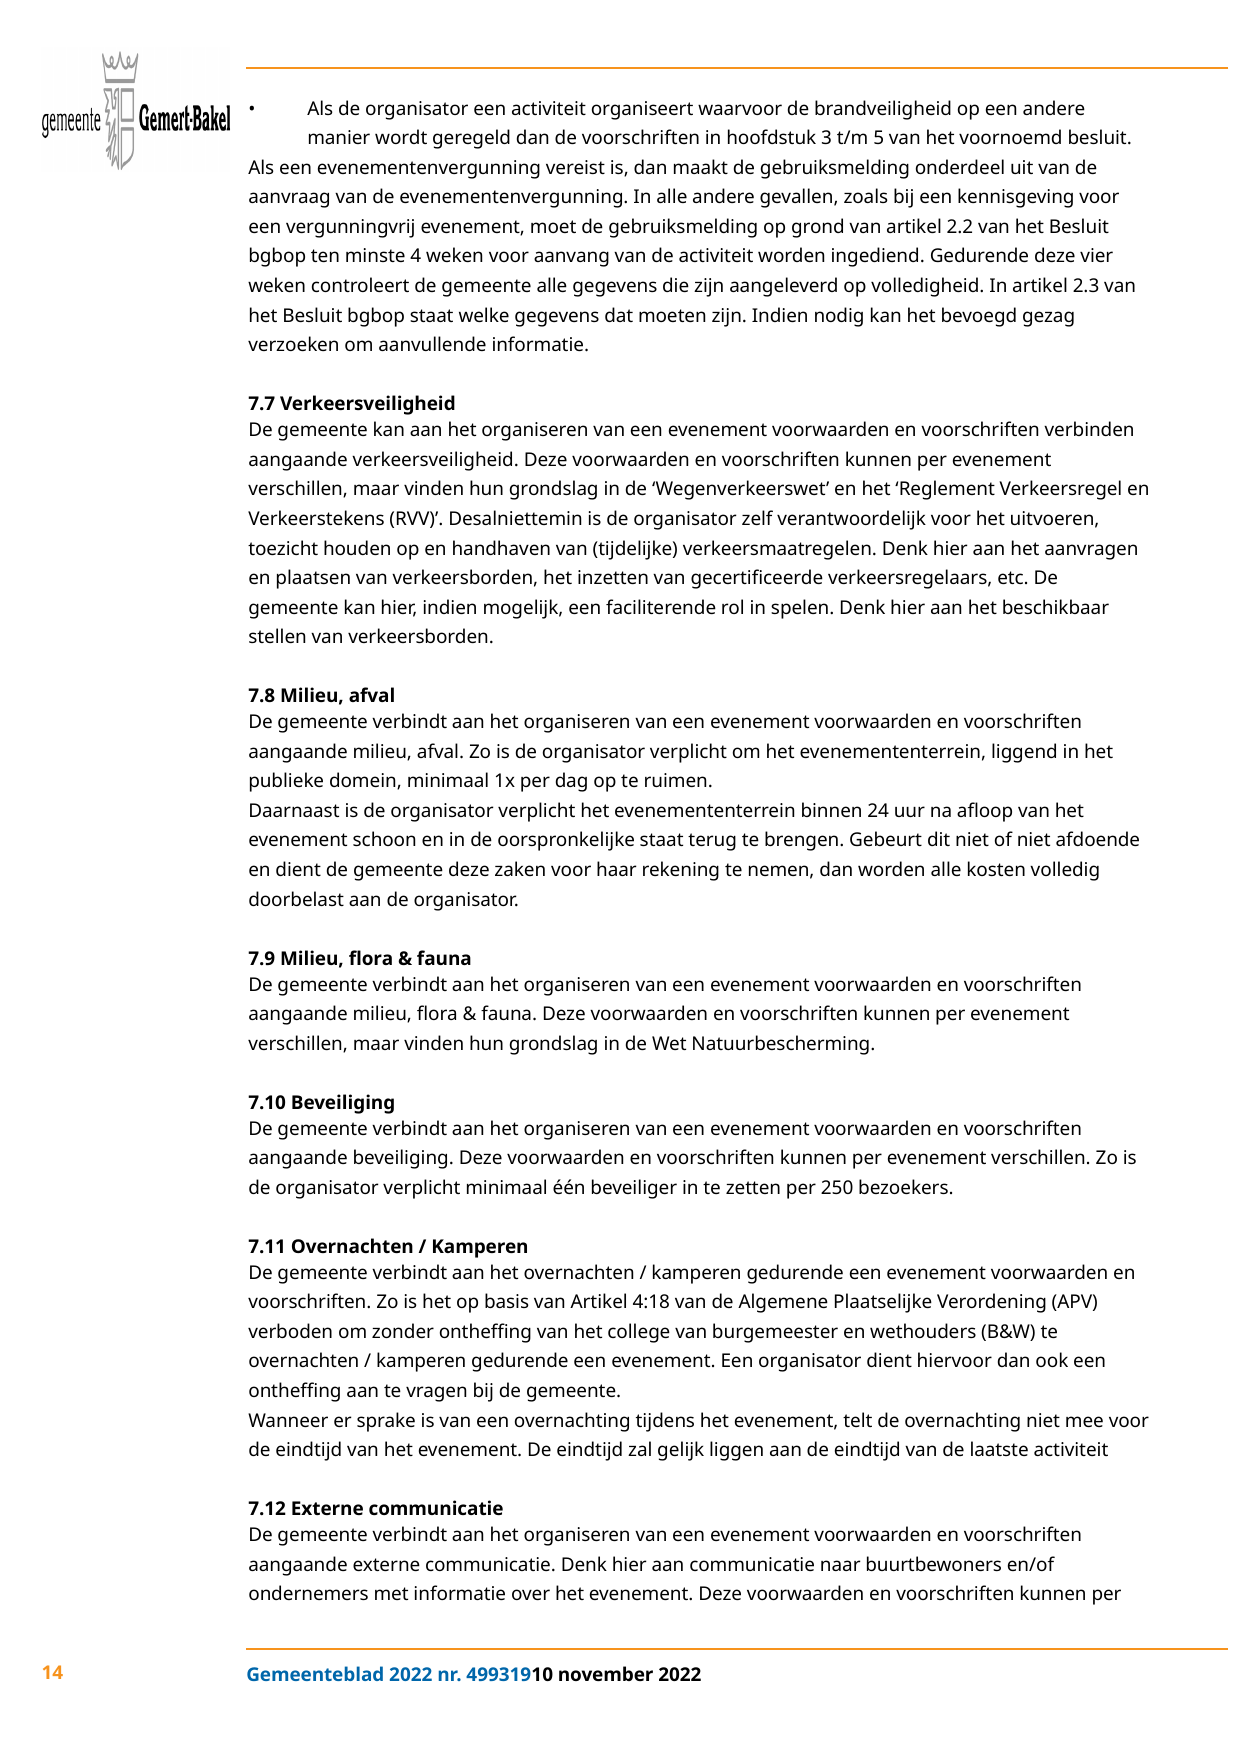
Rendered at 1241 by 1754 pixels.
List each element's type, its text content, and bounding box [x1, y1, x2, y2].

text 7.8 Milieu, afval [248, 683, 1152, 708]
text De gemeente verbindt aan het organiseren van een evenement voorwaarden en voorschriften aangaande beveiliging. Deze voorwaarden en voorschriften kunnen per evenement verschillen. Zo is de organisator verplicht minimaal één beveiliger in te zetten per 250 bezoekers. [248, 1115, 1152, 1200]
text 7.9 Milieu, flora & fauna [248, 945, 1152, 971]
text Als een evenementenvergunning vereist is, dan maakt de gebruiksmelding onderdeel uit van de aanvraag van de evenementenvergunning. In alle andere gevallen, zoals bij een kennisgeving voor een vergunningvrij evenement, moet de gebruiksmelding op grond van artikel 2.2 van het Besluit bgbop ten minste 4 weken voor aanvang van de activiteit worden ingediend. Gedurende deze vier weken controleert de gemeente alle gegevens die zijn aangeleverd op volledigheid. In artikel 2.3 van het Besluit bgbop staat welke gegevens dat moeten zijn. Indien nodig kan het bevoegd gezag verzoeken om aanvullende informatie. [248, 154, 1152, 357]
text De gemeente kan aan het organiseren van een evenement voorwaarden en voorschriften verbinden aangaande verkeersveiligheid. Deze voorwaarden en voorschriften kunnen per evenement verschillen, maar vinden hun grondslag in de ‘Wegenverkeerswet’ en het ‘Reglement Verkeersregel en Verkeerstekens (RVV)’. Desalniettemin is de organisator zelf verantwoordelijk voor het uitvoeren, toezicht houden op en handhaven van (tijdelijke) verkeersmaatregelen. Denk hier aan het aanvragen en plaatsen van verkeersborden, het inzetten van gecertificeerde verkeersregelaars, etc. De gemeente kan hier, indien mogelijk, een faciliterende rol in spelen. Denk hier aan het beschikbaar stellen van verkeersborden. [248, 416, 1152, 649]
text De gemeente verbindt aan het organiseren van een evenement voorwaarden en voorschriften aangaande milieu, flora & fauna. Deze voorwaarden en voorschriften kunnen per evenement verschillen, maar vinden hun grondslag in de Wet Natuurbescherming. [248, 971, 1152, 1056]
picture [41, 47, 231, 172]
text 7.11 Overnachten / Kamperen [248, 1233, 1152, 1259]
list Als de organisator een activiteit organiseert waarvoor de brandveiligheid op een andere manier wordt geregeld dan de voorschriften in hoofdstuk 3 t/m 5 van het voornoemd besluit. [248, 95, 1152, 150]
text 7.10 Beveiliging [248, 1089, 1152, 1115]
text De gemeente verbindt aan het organiseren van een evenement voorwaarden en voorschriften aangaande milieu, afval. Zo is de organisator verplicht om het evenemententerrein, liggend in het publieke domein, minimaal 1x per dag op te ruimen. [248, 708, 1152, 793]
text Wanneer er sprake is van een overnachting tijdens het evenement, telt de overnachting niet mee voor de eindtijd van het evenement. De eindtijd zal gelijk liggen aan de eindtijd van de laatste activiteit [248, 1407, 1152, 1462]
text De gemeente verbindt aan het organiseren van een evenement voorwaarden en voorschriften aangaande externe communicatie. Denk hier aan communicatie naar buurtbewoners en/of ondernemers met informatie over het evenement. Deze voorwaarden en voorschriften kunnen per [248, 1521, 1152, 1606]
text 7.12 Externe communicatie [248, 1496, 1152, 1521]
text 7.7 Verkeersveiligheid [248, 391, 1152, 416]
text Daarnaast is de organisator verplicht het evenemententerrein binnen 24 uur na afloop van het evenement schoon en in de oorspronkelijke staat terug te brengen. Gebeurt dit niet of niet afdoende en dient de gemeente deze zaken voor haar rekening te nemen, dan worden alle kosten volledig doorbelast aan de organisator. [248, 797, 1152, 912]
text De gemeente verbindt aan het overnachten / kamperen gedurende een evenement voorwaarden en voorschriften. Zo is het op basis van Artikel 4:18 van de Algemene Plaatselijke Verordening (APV) verboden om zonder ontheffing van het college van burgemeester en wethouders (B&W) te overnachten / kamperen gedurende een evenement. Een organisator dient hiervoor dan ook een ontheffing aan te vragen bij de gemeente. [248, 1259, 1152, 1403]
